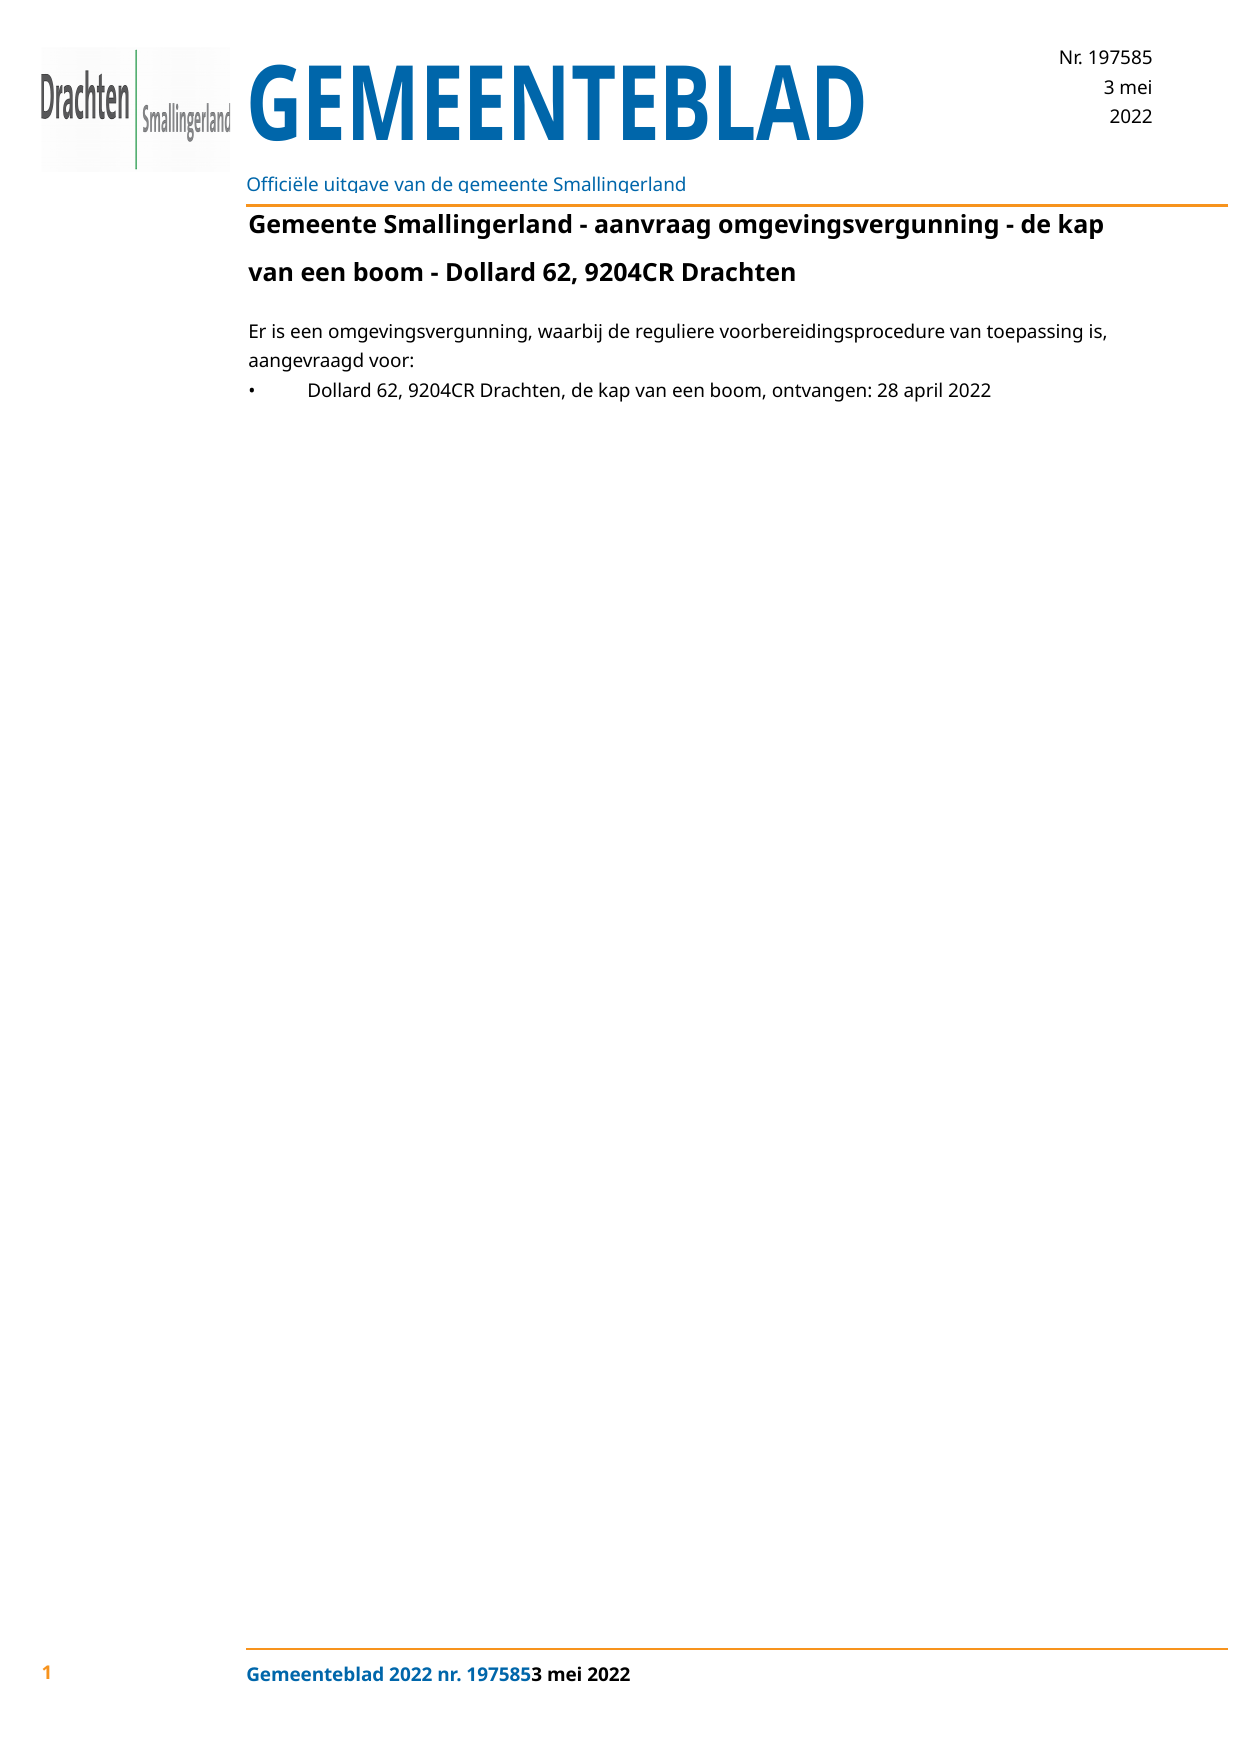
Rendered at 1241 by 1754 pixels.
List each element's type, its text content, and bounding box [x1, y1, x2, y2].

text Er is een omgevingsvergunning, waarbij de reguliere voorbereidingsprocedure van toepassing is, aangevraagd voor: [248, 318, 1152, 373]
list Dollard 62, 9204CR Drachten, de kap van een boom, ontvangen: 28 april 2022 [248, 377, 1152, 403]
picture [41, 47, 231, 172]
text Gemeente Smallingerland - aanvraag omgevingsvergunning - de kap van een boom - Dollard 62, 9204CR Drachten [248, 207, 1152, 288]
